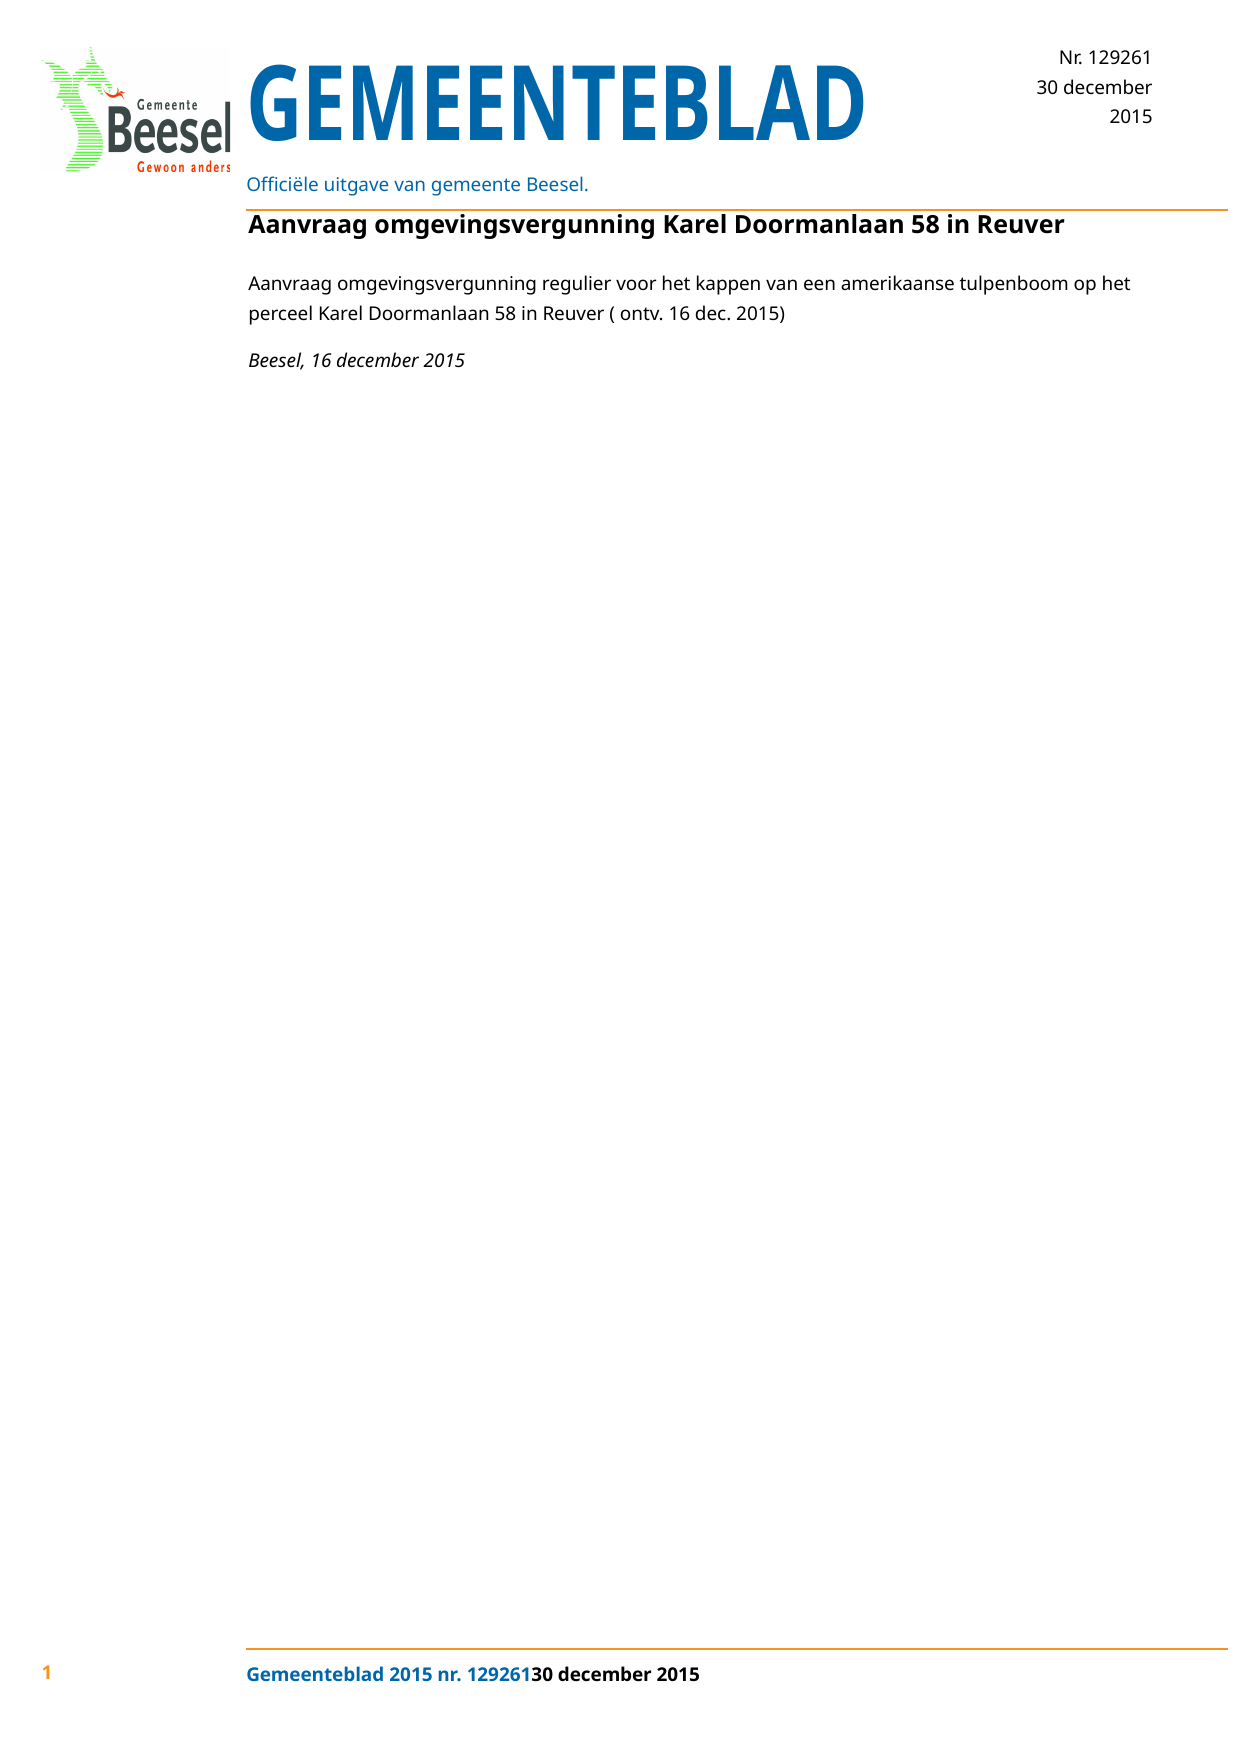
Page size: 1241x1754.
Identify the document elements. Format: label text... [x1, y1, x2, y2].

text Beesel, 16 december 2015 [248, 348, 1152, 373]
text Aanvraag omgevingsvergunning Karel Doormanlaan 58 in Reuver [248, 211, 1152, 241]
picture [41, 47, 231, 172]
text Aanvraag omgevingsvergunning regulier voor het kappen van een amerikaanse tulpenboom op het perceel Karel Doormanlaan 58 in Reuver ( ontv. 16 dec. 2015) [248, 270, 1152, 326]
